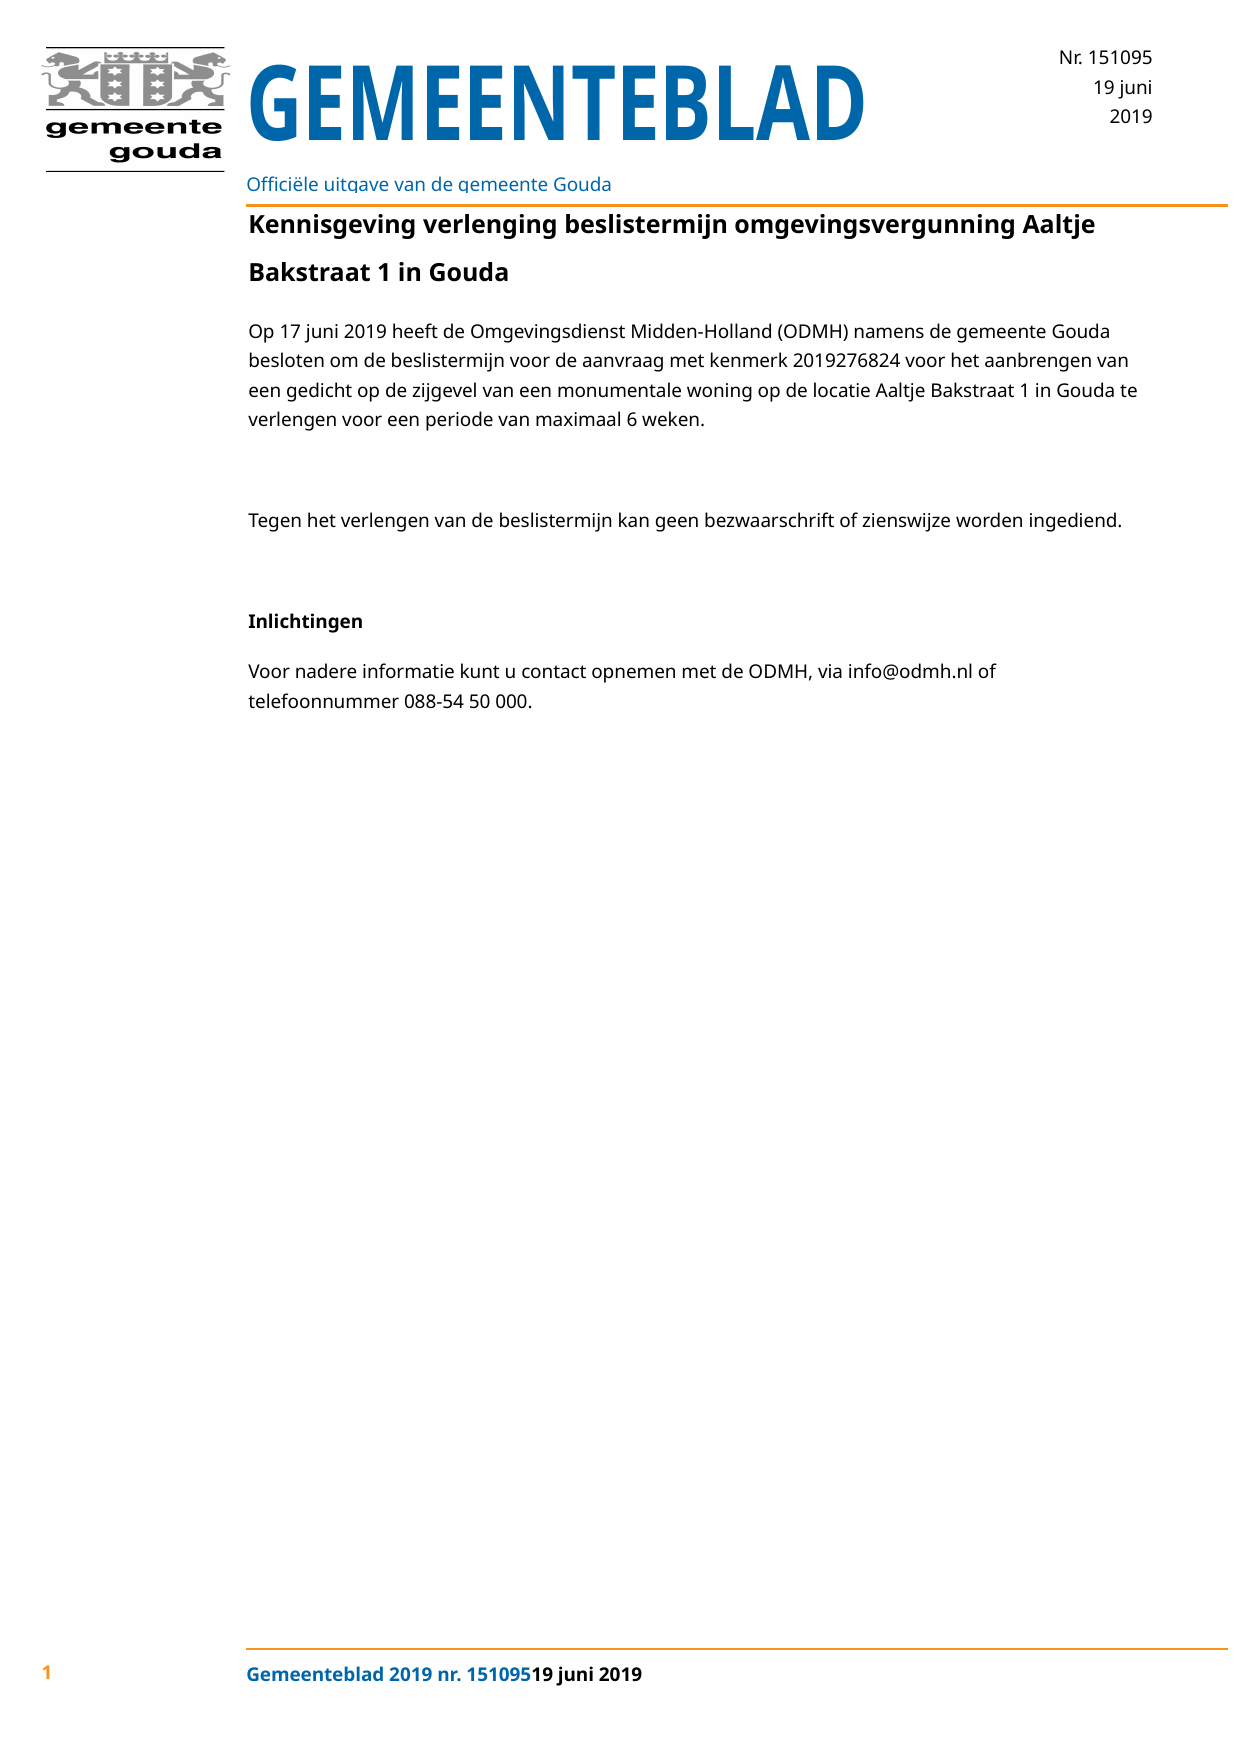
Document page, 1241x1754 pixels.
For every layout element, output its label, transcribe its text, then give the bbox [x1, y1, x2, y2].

text Op 17 juni 2019 heeft de Omgevingsdienst Midden-Holland (ODMH) namens de gemeente Gouda besloten om de beslistermijn voor de aanvraag met kenmerk 2019276824 voor het aanbrengen van een gedicht op de zijgevel van een monumentale woning op de locatie Aaltje Bakstraat 1 in Gouda te verlengen voor een periode van maximaal 6 weken. [248, 318, 1152, 432]
picture [41, 47, 231, 172]
text Voor nadere informatie kunt u contact opnemen met de ODMH, via info@odmh.nl of telefoonnummer 088-54 50 000. [248, 659, 1152, 714]
text Inlichtingen [248, 608, 1152, 634]
text Tegen het verlengen van de beslistermijn kan geen bezwaarschrift of zienswijze worden ingediend. [248, 507, 1152, 533]
text Kennisgeving verlenging beslistermijn omgevingsvergunning Aaltje Bakstraat 1 in Gouda [248, 207, 1152, 288]
